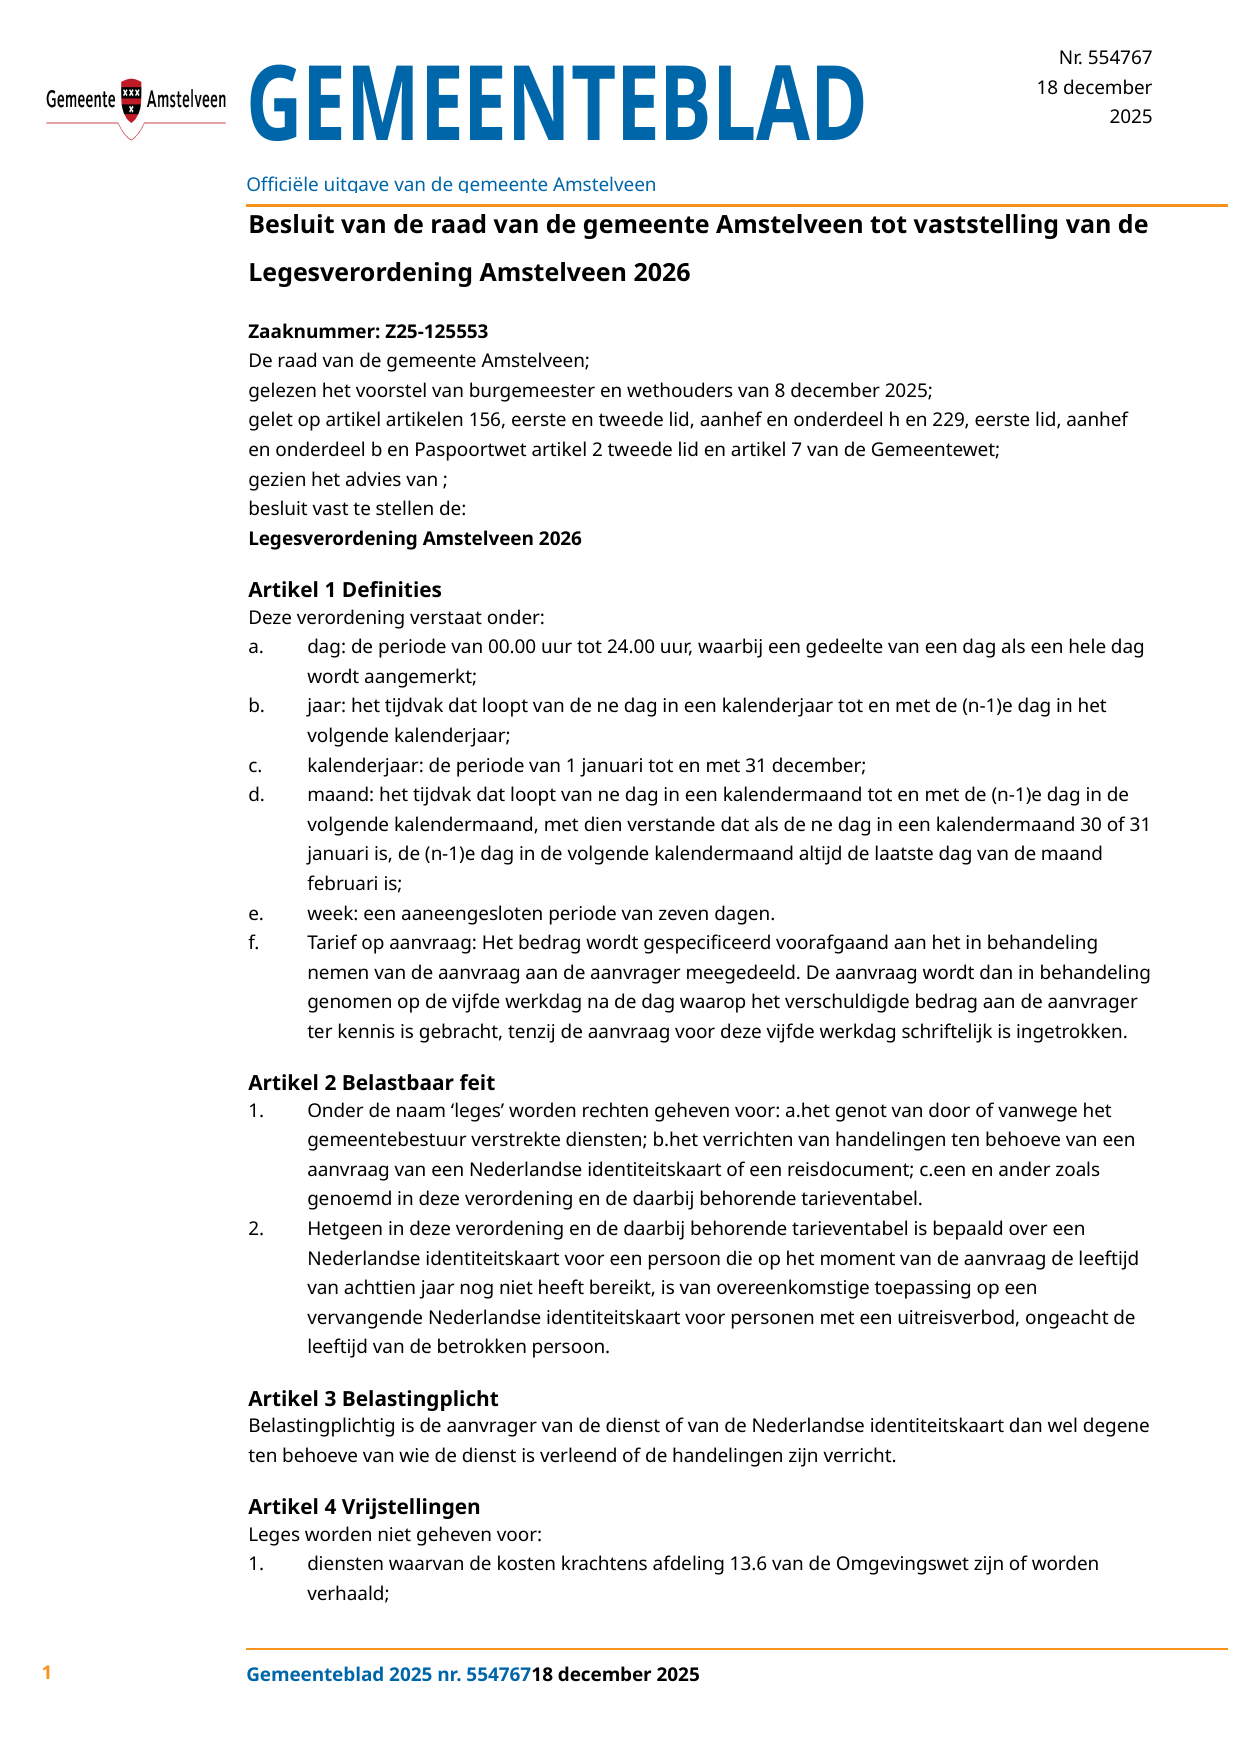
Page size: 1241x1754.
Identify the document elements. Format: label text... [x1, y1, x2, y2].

text gelezen het voorstel van burgemeester en wethouders van 8 december 2025; [248, 377, 1152, 403]
text Leges worden niet geheven voor: [248, 1521, 1152, 1547]
list kalenderjaar: de periode van 1 januari tot en met 31 december; [248, 752, 1152, 777]
list diensten waarvan de kosten krachtens afdeling 13.6 van de Omgevingswet zijn of worden verhaald; [248, 1550, 1152, 1606]
list dag: de periode van 00.00 uur tot 24.00 uur, waarbij een gedeelte van een dag als een hele dag wordt aangemerkt; [248, 633, 1152, 689]
text Zaaknummer: Z25-125553 [248, 318, 1152, 344]
text besluit vast te stellen de: [248, 495, 1152, 521]
list maand: het tijdvak dat loopt van ne dag in een kalendermaand tot en met de (n-1)e dag in de volgende kalendermaand, met dien verstande dat als de ne dag in een kalendermaand 30 of 31 januari is, de (n-1)e dag in de volgende kalendermaand altijd de laatste dag van de maand februari is; [248, 781, 1152, 896]
text Artikel 4 Vrijstellingen [248, 1492, 1152, 1521]
text De raad van de gemeente Amstelveen; [248, 347, 1152, 373]
list week: een aaneengesloten periode van zeven dagen. [248, 900, 1152, 925]
picture [41, 47, 231, 172]
text gelet op artikel artikelen 156, eerste en tweede lid, aanhef en onderdeel h en 229, eerste lid, aanhef en onderdeel b en Paspoortwet artikel 2 tweede lid en artikel 7 van de Gemeentewet; [248, 407, 1152, 462]
text gezien het advies van ; [248, 466, 1152, 492]
text Deze verordening verstaat onder: [248, 604, 1152, 629]
text Legesverordening Amstelveen 2026 [248, 525, 1152, 551]
list Hetgeen in deze verordening en de daarbij behorende tarieventabel is bepaald over een Nederlandse identiteitskaart voor een persoon die op het moment van de aanvraag de leeftijd van achttien jaar nog niet heeft bereikt, is van overeenkomstige toepassing op een vervangende Nederlandse identiteitskaart voor personen met een uitreisverbod, ongeacht de leeftijd van de betrokken persoon. [248, 1215, 1152, 1359]
text Artikel 3 Belastingplicht [248, 1384, 1152, 1412]
text Besluit van de raad van de gemeente Amstelveen tot vaststelling van de Legesverordening Amstelveen 2026 [248, 207, 1152, 288]
text Artikel 2 Belastbaar feit [248, 1068, 1152, 1097]
text Artikel 1 Definities [248, 575, 1152, 604]
list Onder de naam ‘leges’ worden rechten geheven voor: a.het genot van door of vanwege het gemeentebestuur verstrekte diensten; b.het verrichten van handelingen ten behoeve van een aanvraag van een Nederlandse identiteitskaart of een reisdocument; c.een en ander zoals genoemd in deze verordening en de daarbij behorende tarieventabel. [248, 1097, 1152, 1211]
text Belastingplichtig is de aanvrager van de dienst of van de Nederlandse identiteitskaart dan wel degene ten behoeve van wie de dienst is verleend of de handelingen zijn verricht. [248, 1412, 1152, 1468]
list jaar: het tijdvak dat loopt van de ne dag in een kalenderjaar tot en met de (n-1)e dag in het volgende kalenderjaar; [248, 693, 1152, 748]
list Tarief op aanvraag: Het bedrag wordt gespecificeerd voorafgaand aan het in behandeling nemen van de aanvraag aan de aanvrager meegedeeld. De aanvraag wordt dan in behandeling genomen op de vijfde werkdag na de dag waarop het verschuldigde bedrag aan de aanvrager ter kennis is gebracht, tenzij de aanvraag voor deze vijfde werkdag schriftelijk is ingetrokken. [248, 929, 1152, 1044]
